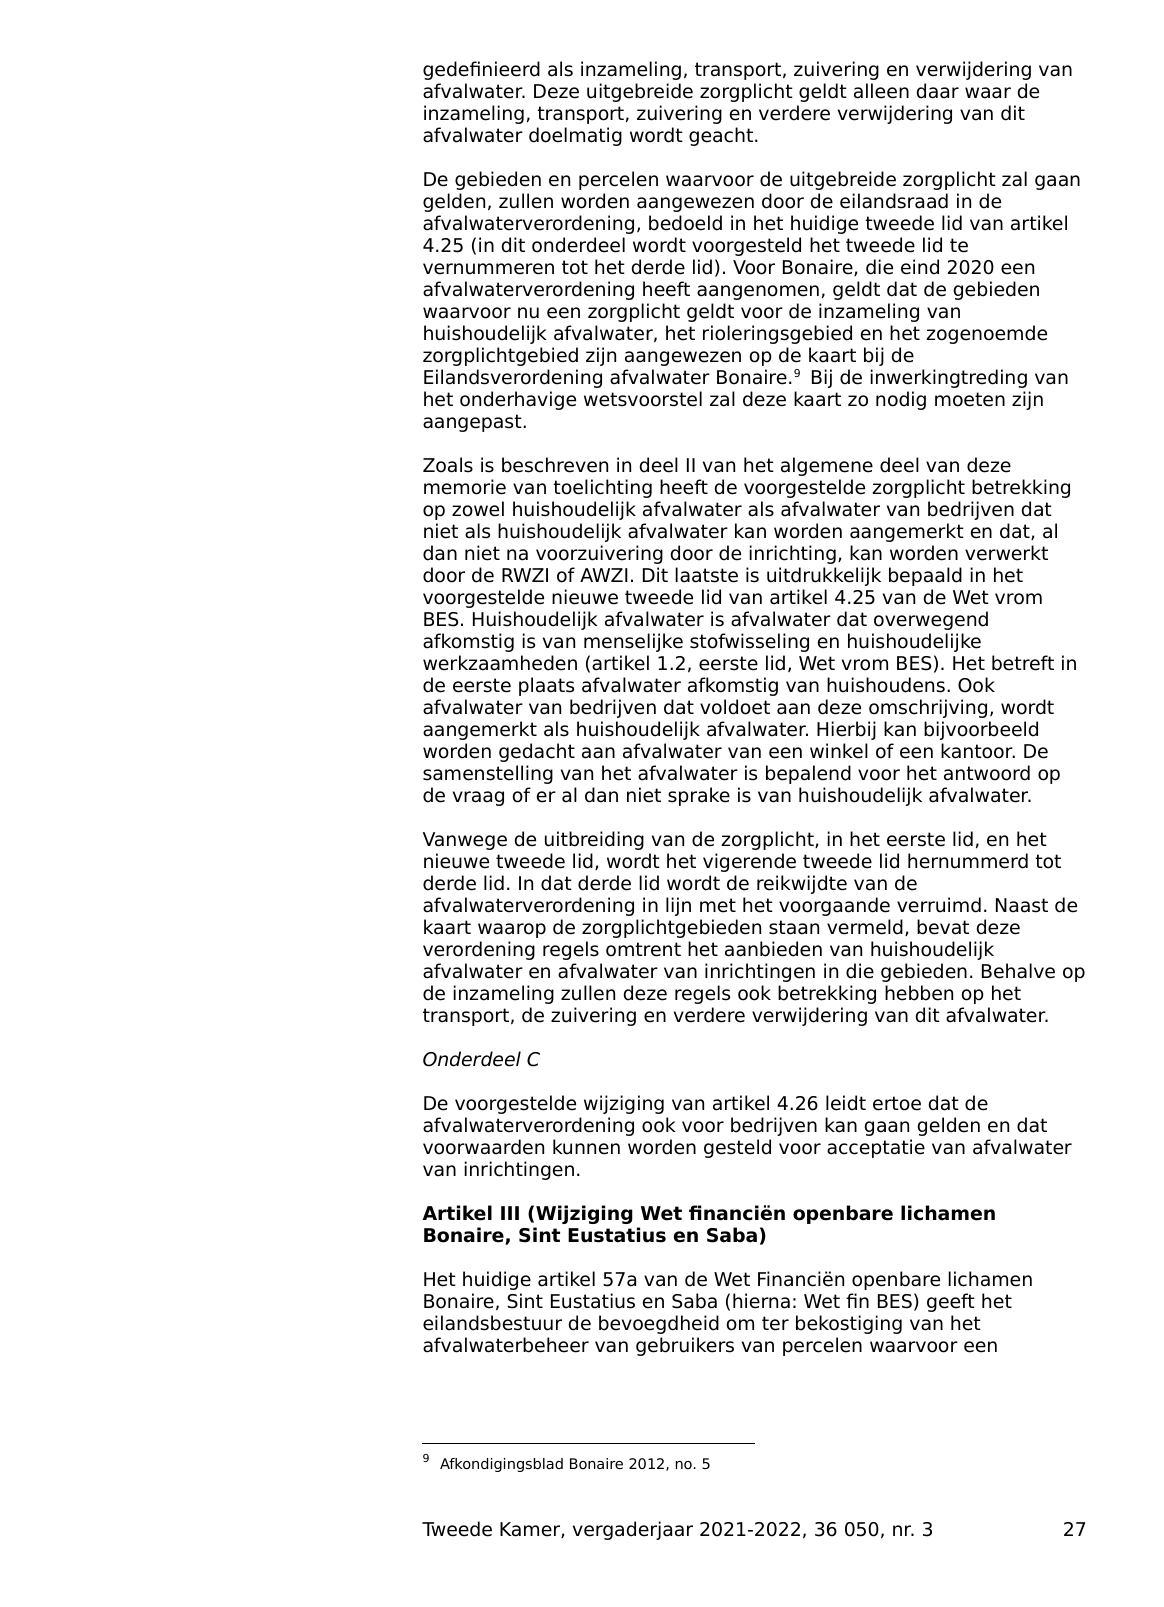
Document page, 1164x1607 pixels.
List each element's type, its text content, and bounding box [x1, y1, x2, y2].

subtitle Artikel III (Wijziging Wet financiën openbare lichamen Bonaire, Sint Eustatius en Saba) [422, 1203, 1087, 1247]
text gedefinieerd als inzameling, transport, zuivering en verwijdering van afvalwater. Deze uitgebreide zorgplicht geldt alleen daar waar de inzameling, transport, zuivering en verdere verwijdering van dit afvalwater doelmatig wordt geacht. [422, 59, 1087, 147]
text Afkondigingsblad Bonaire 2012, no. 5 [422, 1452, 1087, 1474]
text De voorgestelde wijziging van artikel 4.26 leidt ertoe dat de afvalwaterverordening ook voor bedrijven kan gaan gelden en dat voorwaarden kunnen worden gesteld voor acceptatie van afvalwater van inrichtingen. [422, 1093, 1087, 1181]
text Zoals is beschreven in deel II van het algemene deel van deze memorie van toelichting heeft de voorgestelde zorgplicht betrekking op zowel huishoudelijk afvalwater als afvalwater van bedrijven dat niet als huishoudelijk afvalwater kan worden aangemerkt en dat, al dan niet na voorzuivering door de inrichting, kan worden verwerkt door de RWZI of AWZI. Dit laatste is uitdrukkelijk bepaald in het voorgestelde nieuwe tweede lid van artikel 4.25 van de Wet vrom BES. Huishoudelijk afvalwater is afvalwater dat overwegend afkomstig is van menselijke stofwisseling en huishoudelijke werkzaamheden (artikel 1.2, eerste lid, Wet vrom BES). Het betreft in de eerste plaats afvalwater afkomstig van huishoudens. Ook afvalwater van bedrijven dat voldoet aan deze omschrijving, wordt aangemerkt als huishoudelijk afvalwater. Hierbij kan bijvoorbeeld worden gedacht aan afvalwater van een winkel of een kantoor. De samenstelling van het afvalwater is bepalend voor het antwoord op de vraag of er al dan niet sprake is van huishoudelijk afvalwater. [422, 455, 1087, 807]
text De gebieden en percelen waarvoor de uitgebreide zorgplicht zal gaan gelden, zullen worden aangewezen door de eilandsraad in de afvalwaterverordening, bedoeld in het huidige tweede lid van artikel 4.25 (in dit onderdeel wordt voorgesteld het tweede lid te vernummeren tot het derde lid). Voor Bonaire, die eind 2020 een afvalwaterverordening heeft aangenomen, geldt dat de gebieden waarvoor nu een zorgplicht geldt voor de inzameling van huishoudelijk afvalwater, het rioleringsgebied en het zogenoemde zorgplichtgebied zijn aangewezen op de kaart bij de Eilandsverordening afvalwater Bonaire. Bij de inwerkingtreding van het onderhavige wetsvoorstel zal deze kaart zo nodig moeten zijn aangepast. [422, 169, 1087, 433]
subtitle Onderdeel C [422, 1049, 1087, 1071]
text Het huidige artikel 57a van de Wet Financiën openbare lichamen Bonaire, Sint Eustatius en Saba (hierna: Wet fin BES) geeft het eilandsbestuur de bevoegdheid om ter bekostiging van het afvalwaterbeheer van gebruikers van percelen waarvoor een [422, 1269, 1087, 1357]
text Vanwege de uitbreiding van de zorgplicht, in het eerste lid, en het nieuwe tweede lid, wordt het vigerende tweede lid hernummerd tot derde lid. In dat derde lid wordt de reikwijdte van de afvalwaterverordening in lijn met het voorgaande verruimd. Naast de kaart waarop de zorgplichtgebieden staan vermeld, bevat deze verordening regels omtrent het aanbieden van huishoudelijk afvalwater en afvalwater van inrichtingen in die gebieden. Behalve op de inzameling zullen deze regels ook betrekking hebben op het transport, de zuivering en verdere verwijdering van dit afvalwater. [422, 829, 1087, 1027]
